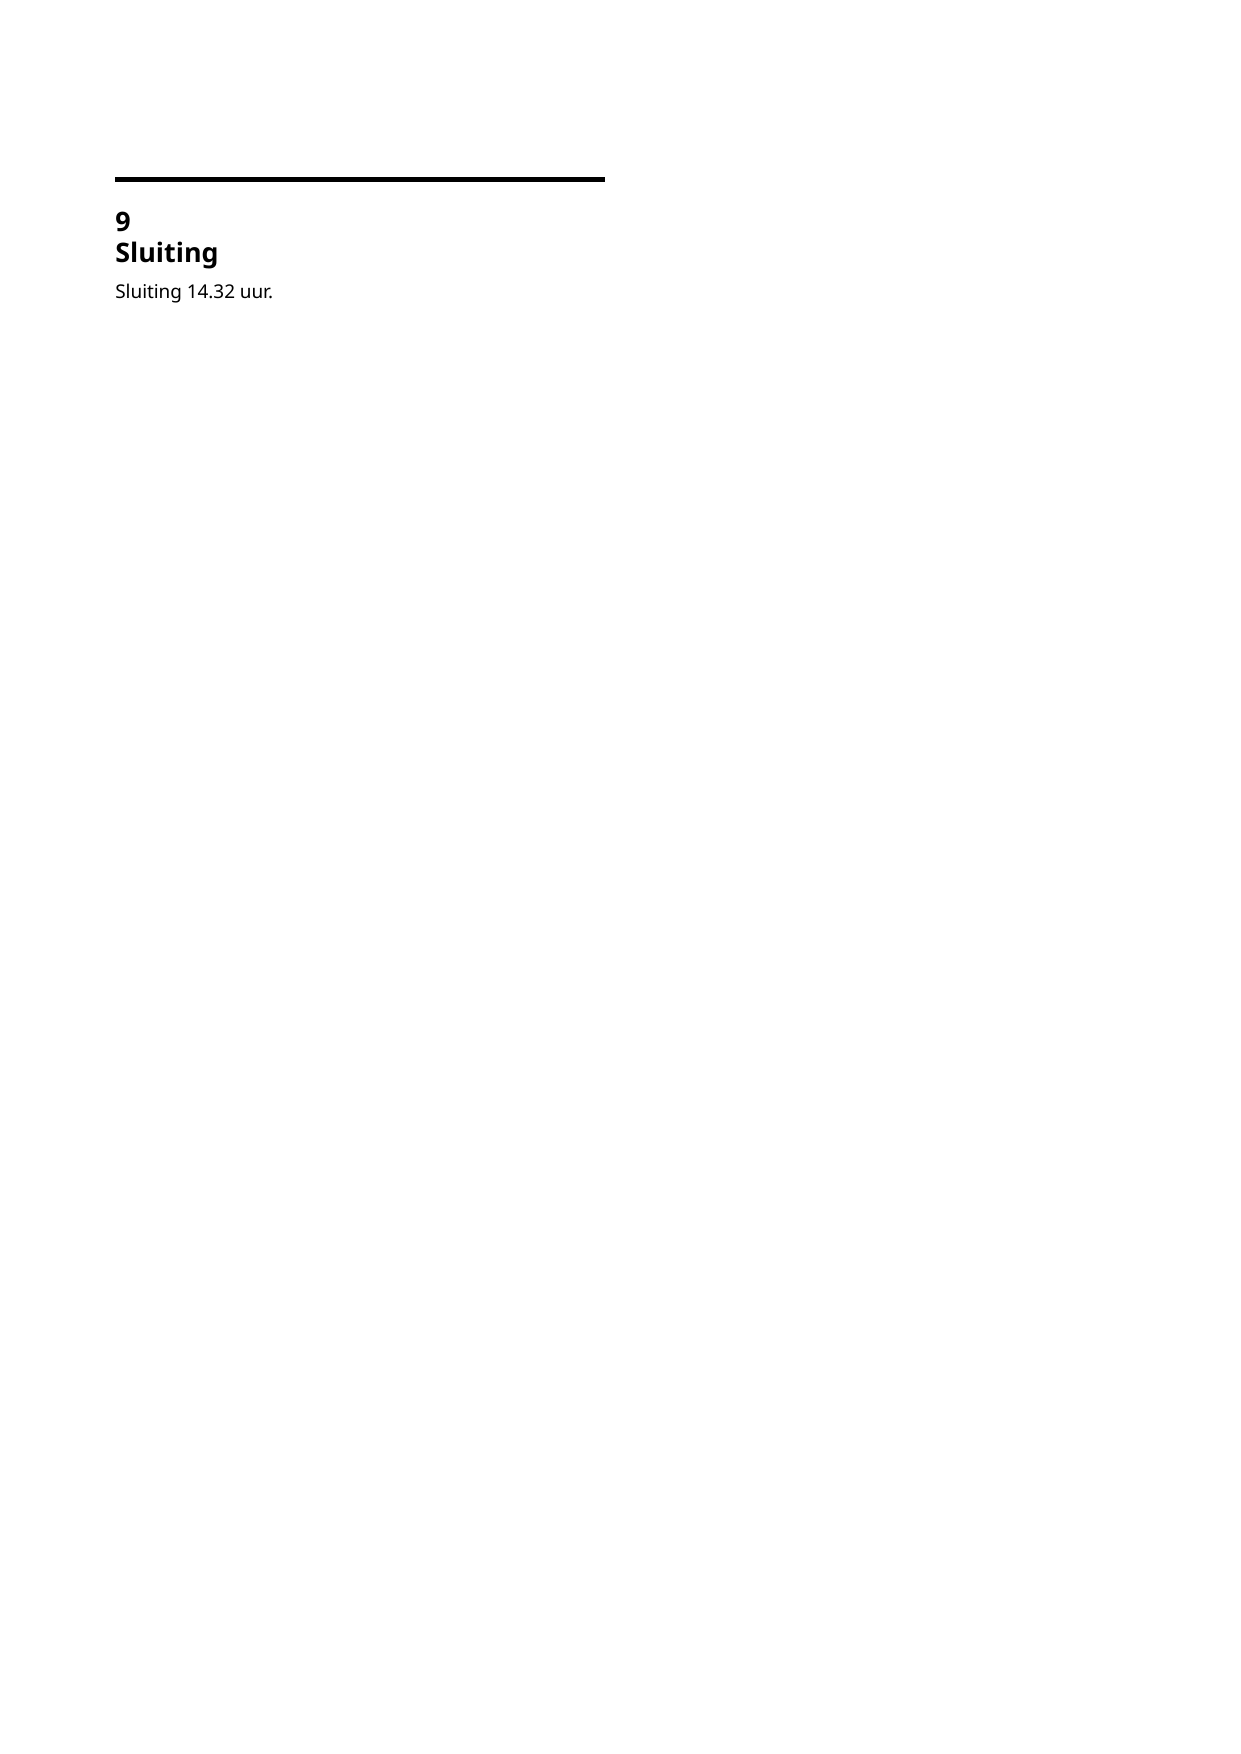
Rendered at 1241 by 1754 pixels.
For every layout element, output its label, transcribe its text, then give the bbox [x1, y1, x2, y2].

text Sluiting [115, 239, 605, 283]
text Sluiting 14.32 uur. [115, 283, 605, 302]
text 9 [115, 203, 605, 239]
